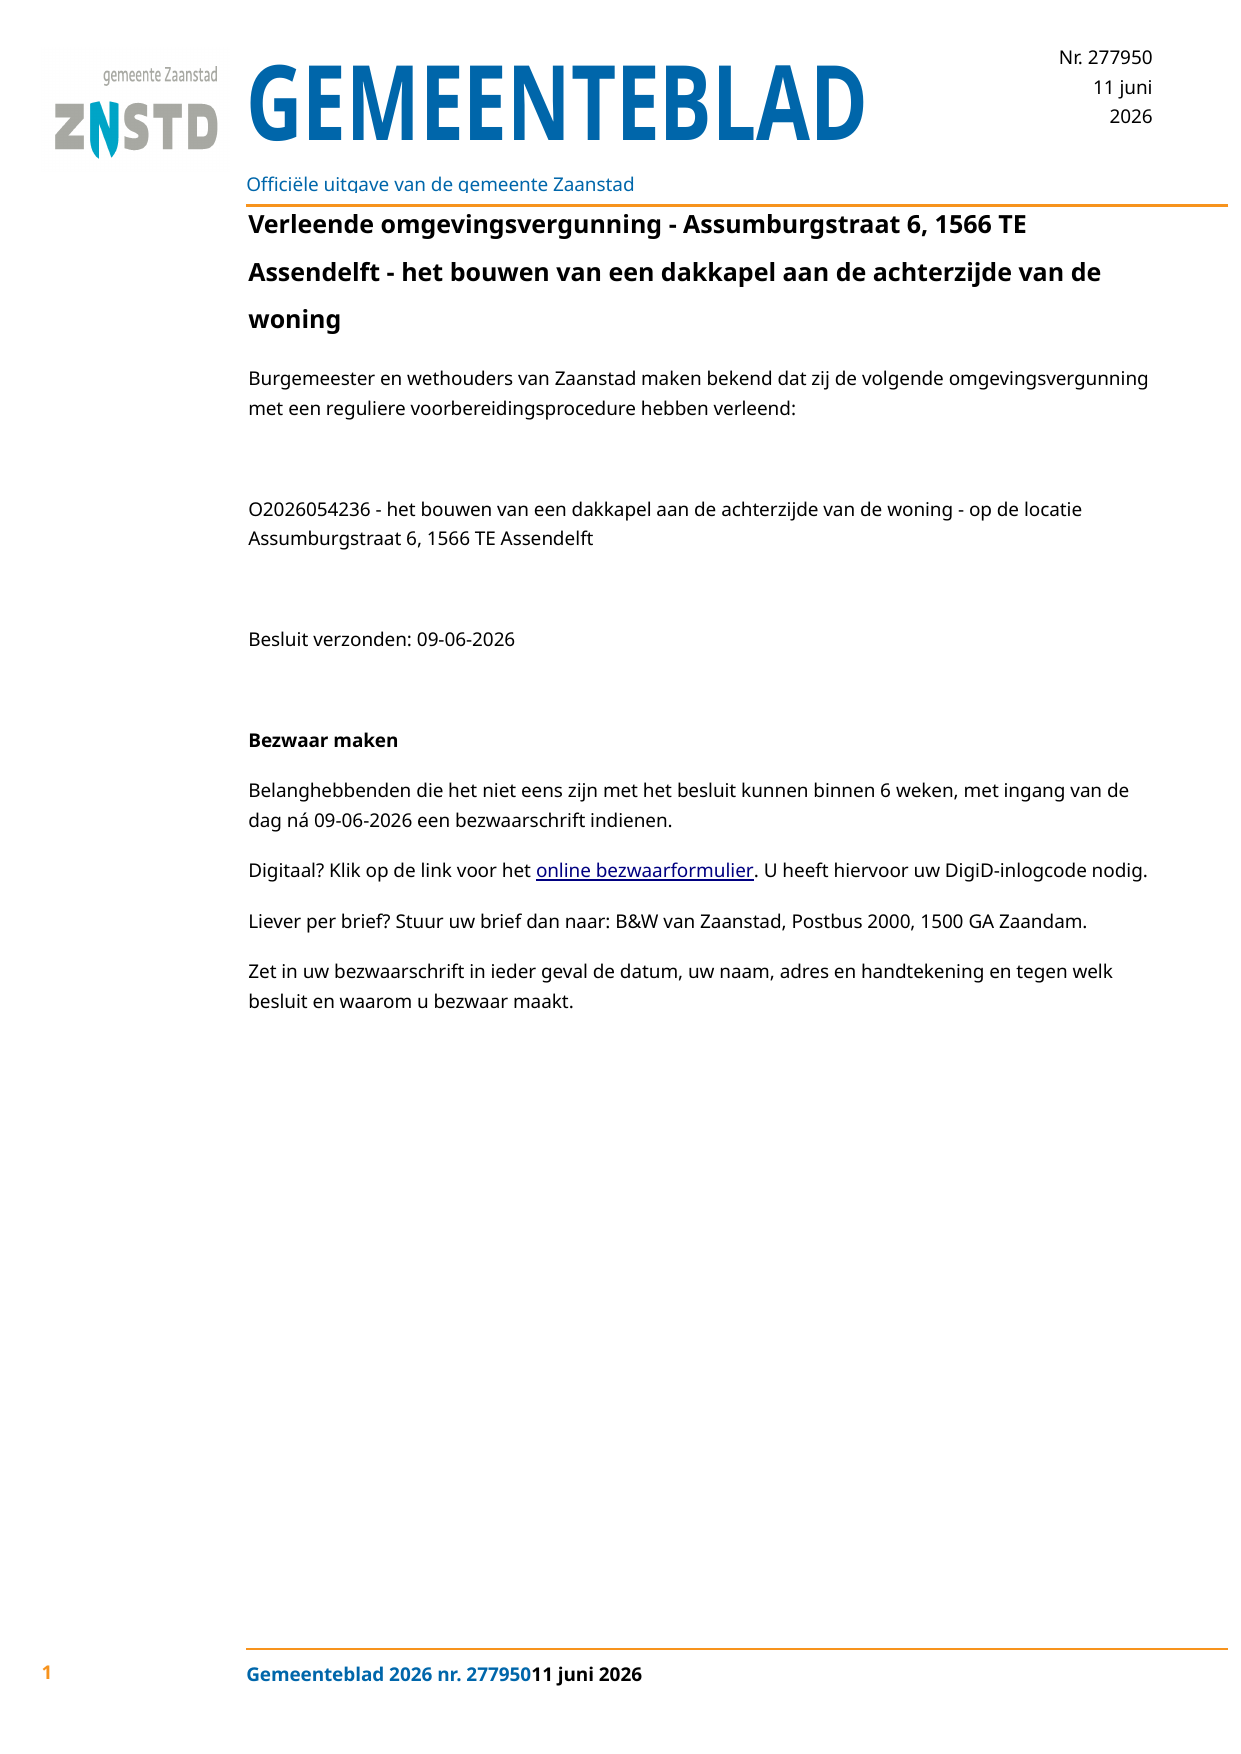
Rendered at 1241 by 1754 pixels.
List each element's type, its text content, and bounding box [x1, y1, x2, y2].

text Liever per brief? Stuur uw brief dan naar: B&W van Zaanstad, Postbus 2000, 1500 GA Zaandam. [248, 908, 1152, 934]
text Digitaal? Klik op de link voor het online bezwaarformulier. U heeft hiervoor uw DigiD-inlogcode nodig. [248, 858, 1152, 883]
text Besluit verzonden: 09-06-2026 [248, 626, 1152, 652]
text Zet in uw bezwaarschrift in ieder geval de datum, uw naam, adres en handtekening en tegen welk besluit en waarom u bezwaar maakt. [248, 958, 1152, 1014]
text O2026054236 - het bouwen van een dakkapel aan de achterzijde van de woning - op de locatie Assumburgstraat 6, 1566 TE Assendelft [248, 496, 1152, 551]
text Verleende omgevingsvergunning - Assumburgstraat 6, 1566 TE Assendelft - het bouwen van een dakkapel aan de achterzijde van de woning [248, 207, 1152, 336]
picture [41, 47, 231, 172]
text Bezwaar maken [248, 727, 1152, 753]
text Burgemeester en wethouders van Zaanstad maken bekend dat zij de volgende omgevingsvergunning met een reguliere voorbereidingsprocedure hebben verleend: [248, 366, 1152, 421]
text Belanghebbenden die het niet eens zijn met het besluit kunnen binnen 6 weken, met ingang van de dag ná 09-06-2026 een bezwaarschrift indienen. [248, 778, 1152, 833]
